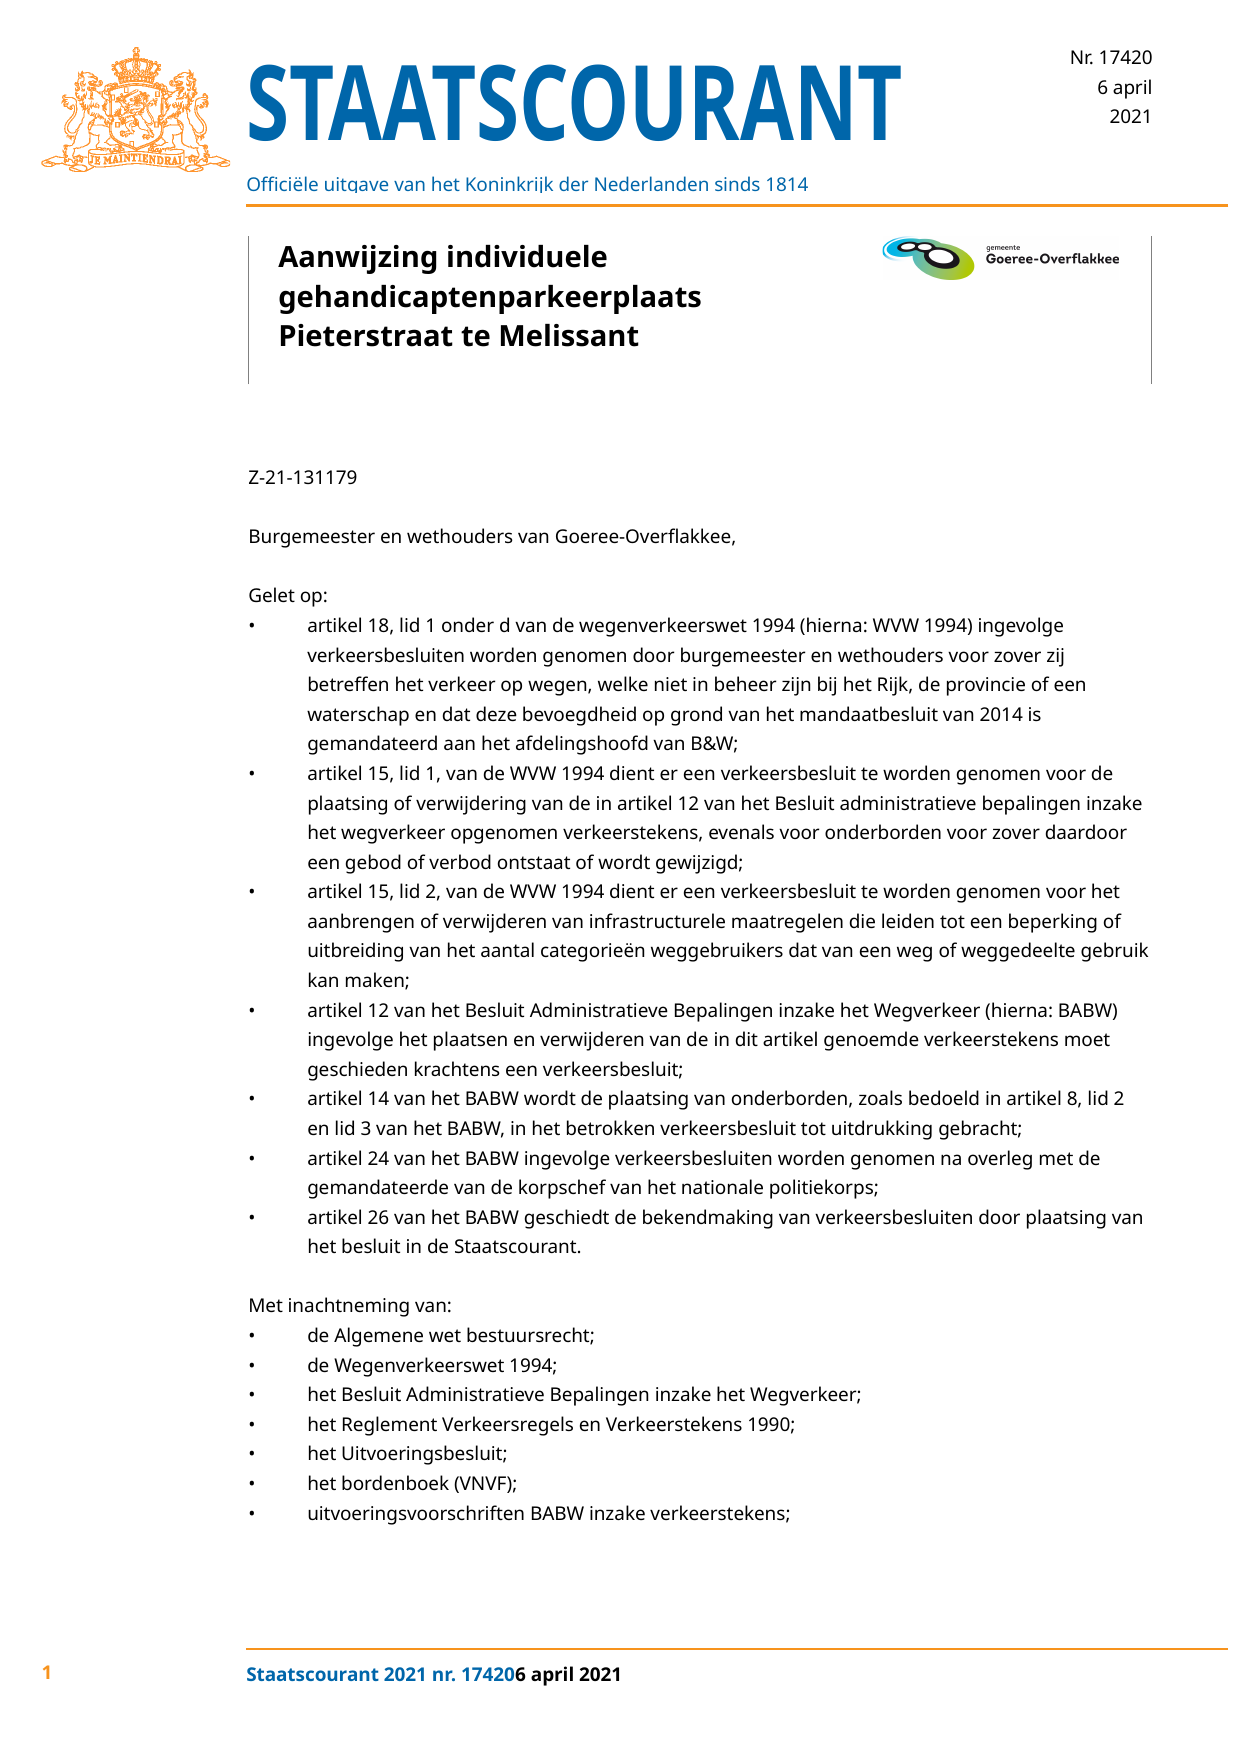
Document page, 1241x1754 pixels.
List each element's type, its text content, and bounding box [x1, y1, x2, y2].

text Gelet op: [248, 583, 1152, 608]
list artikel 15, lid 1, van de WVW 1994 dient er een verkeersbesluit te worden genomen voor de plaatsing of verwijdering van de in artikel 12 van het Besluit administratieve bepalingen inzake het wegverkeer opgenomen verkeerstekens, evenals voor onderborden voor zover daardoor een gebod of verbod ontstaat of wordt gewijzigd; [248, 760, 1152, 874]
list het Uitvoeringsbesluit; [248, 1441, 1152, 1466]
list artikel 18, lid 1 onder d van de wegenverkeerswet 1994 (hierna: WVW 1994) ingevolge verkeersbesluiten worden genomen door burgemeester en wethouders voor zover zij betreffen het verkeer op wegen, welke niet in beheer zijn bij het Rijk, de provincie of een waterschap en dat deze bevoegdheid op grond van het mandaatbesluit van 2014 is gemandateerd aan het afdelingshoofd van B&W; [248, 612, 1152, 756]
list het bordenboek (VNVF); [248, 1470, 1152, 1496]
list artikel 12 van het Besluit Administratieve Bepalingen inzake het Wegverkeer (hierna: BABW) ingevolge het plaatsen en verwijderen van de in dit artikel genoemde verkeerstekens moet geschieden krachtens een verkeersbesluit; [248, 997, 1152, 1082]
text Burgemeester en wethouders van Goeree-Overflakkee, [248, 523, 1152, 549]
list de Wegenverkeerswet 1994; [248, 1352, 1152, 1377]
list artikel 15, lid 2, van de WVW 1994 dient er een verkeersbesluit te worden genomen voor het aanbrengen of verwijderen van infrastructurele maatregelen die leiden tot een beperking of uitbreiding van het aantal categorieën weggebruikers dat van een weg of weggedeelte gebruik kan maken; [248, 878, 1152, 993]
list artikel 24 van het BABW ingevolge verkeersbesluiten worden genomen na overleg met de gemandateerde van de korpschef van het nationale politiekorps; [248, 1145, 1152, 1200]
list artikel 14 van het BABW wordt de plaatsing van onderborden, zoals bedoeld in artikel 8, lid 2 en lid 3 van het BABW, in het betrokken verkeersbesluit tot uitdrukking gebracht; [248, 1086, 1152, 1141]
list uitvoeringsvoorschriften BABW inzake verkeerstekens; [248, 1500, 1152, 1525]
table_header [850, 236, 1151, 384]
list de Algemene wet bestuursrecht; [248, 1322, 1152, 1348]
picture [41, 47, 231, 172]
text Met inachtneming van: [248, 1293, 1152, 1318]
list het Reglement Verkeersregels en Verkeerstekens 1990; [248, 1411, 1152, 1437]
list het Besluit Administratieve Bepalingen inzake het Wegverkeer; [248, 1381, 1152, 1407]
list artikel 26 van het BABW geschiedt de bekendmaking van verkeersbesluiten door plaatsing van het besluit in de Staatscourant. [248, 1204, 1152, 1259]
text Z-21-131179 [248, 464, 1152, 490]
picture [882, 236, 1119, 280]
table_header Aanwijzing individuele gehandicaptenparkeerplaats Pieterstraat te Melissant [249, 236, 850, 384]
